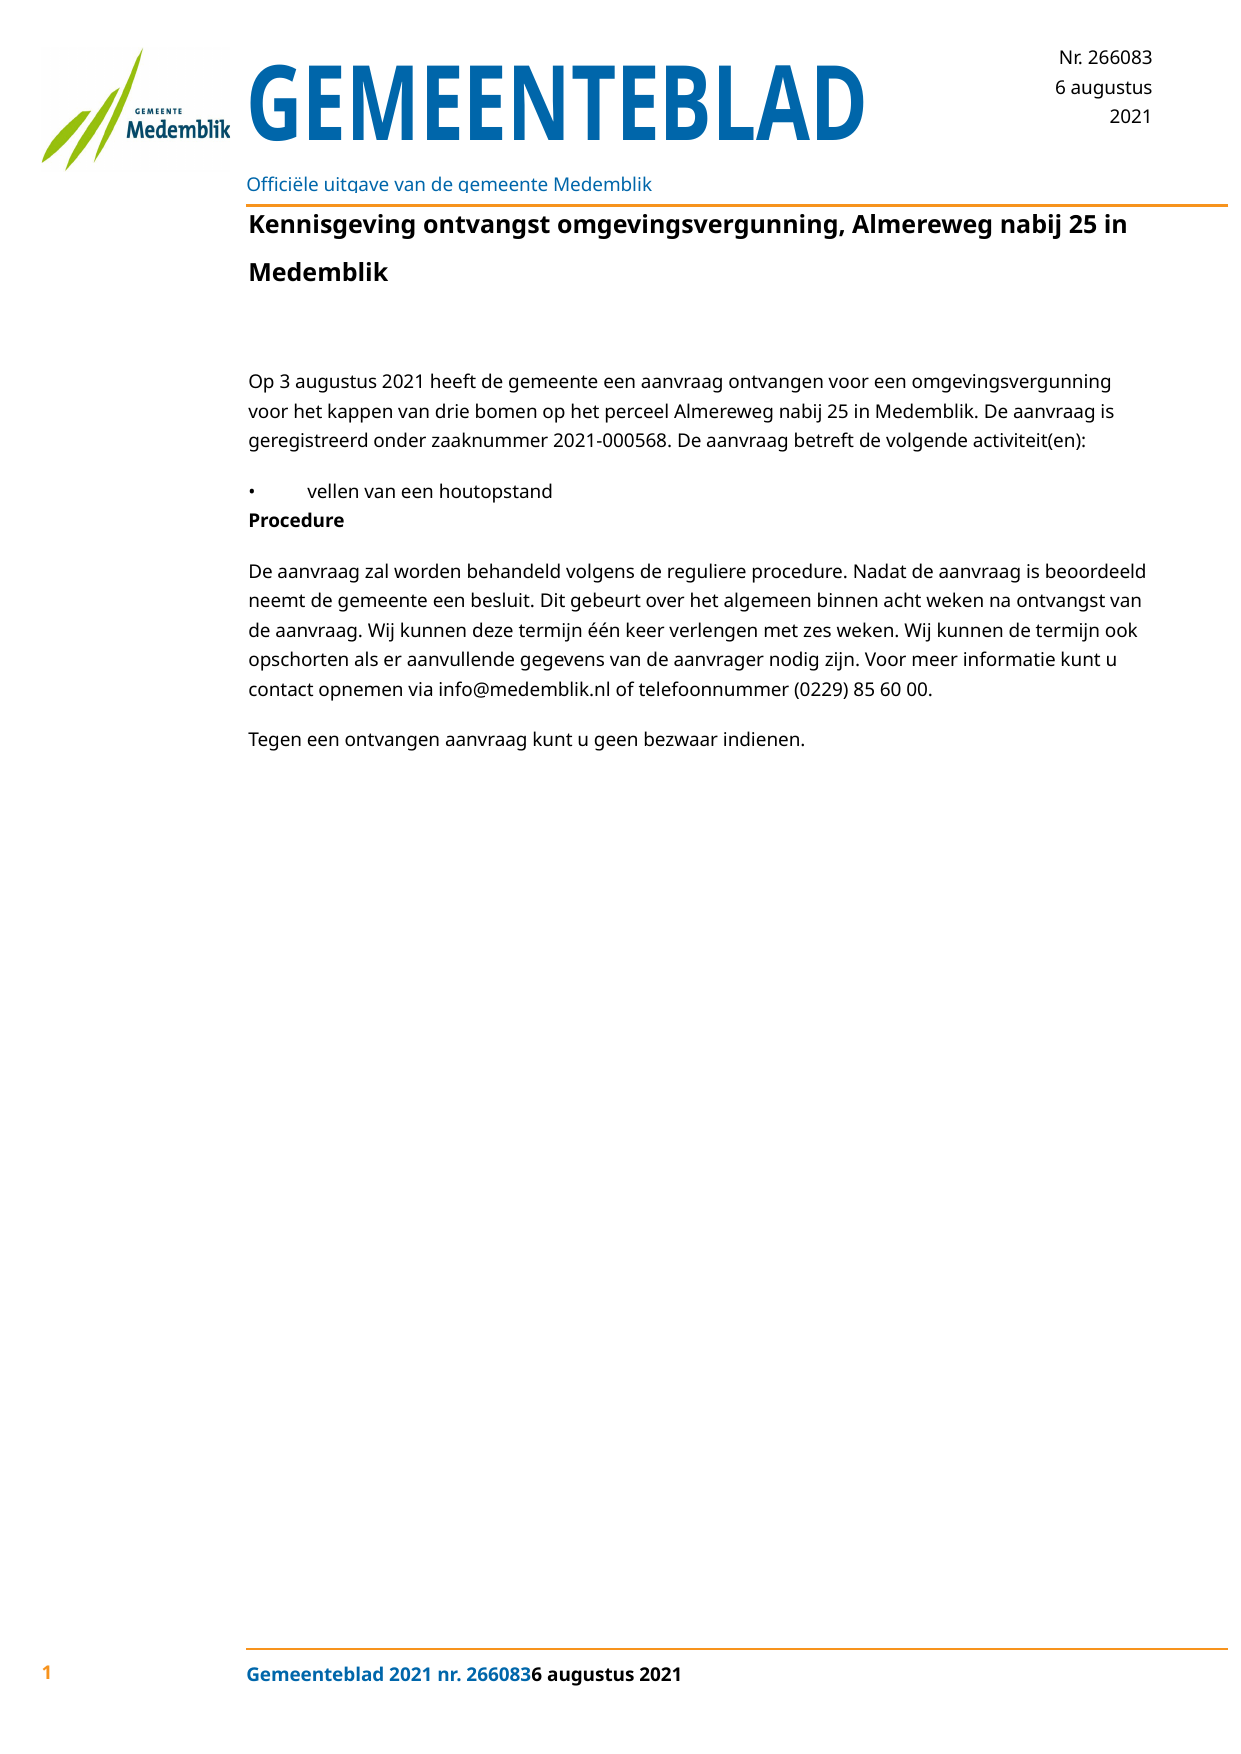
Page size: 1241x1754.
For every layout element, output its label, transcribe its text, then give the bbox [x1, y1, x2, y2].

text Op 3 augustus 2021 heeft de gemeente een aanvraag ontvangen voor een omgevingsvergunning voor het kappen van drie bomen op het perceel Almereweg nabij 25 in Medemblik. De aanvraag is geregistreerd onder zaaknummer 2021-000568. De aanvraag betreft de volgende activiteit(en): [248, 368, 1152, 453]
text Procedure [248, 507, 1152, 533]
list vellen van een houtopstand [248, 478, 1152, 504]
picture [41, 47, 231, 172]
text Tegen een ontvangen aanvraag kunt u geen bezwaar indienen. [248, 727, 1152, 752]
text Kennisgeving ontvangst omgevingsvergunning, Almereweg nabij 25 in Medemblik [248, 207, 1152, 288]
text De aanvraag zal worden behandeld volgens de reguliere procedure. Nadat de aanvraag is beoordeeld neemt de gemeente een besluit. Dit gebeurt over het algemeen binnen acht weken na ontvangst van de aanvraag. Wij kunnen deze termijn één keer verlengen met zes weken. Wij kunnen de termijn ook opschorten als er aanvullende gegevens van de aanvrager nodig zijn. Voor meer informatie kunt u contact opnemen via info@medemblik.nl of telefoonnummer (0229) 85 60 00. [248, 558, 1152, 702]
